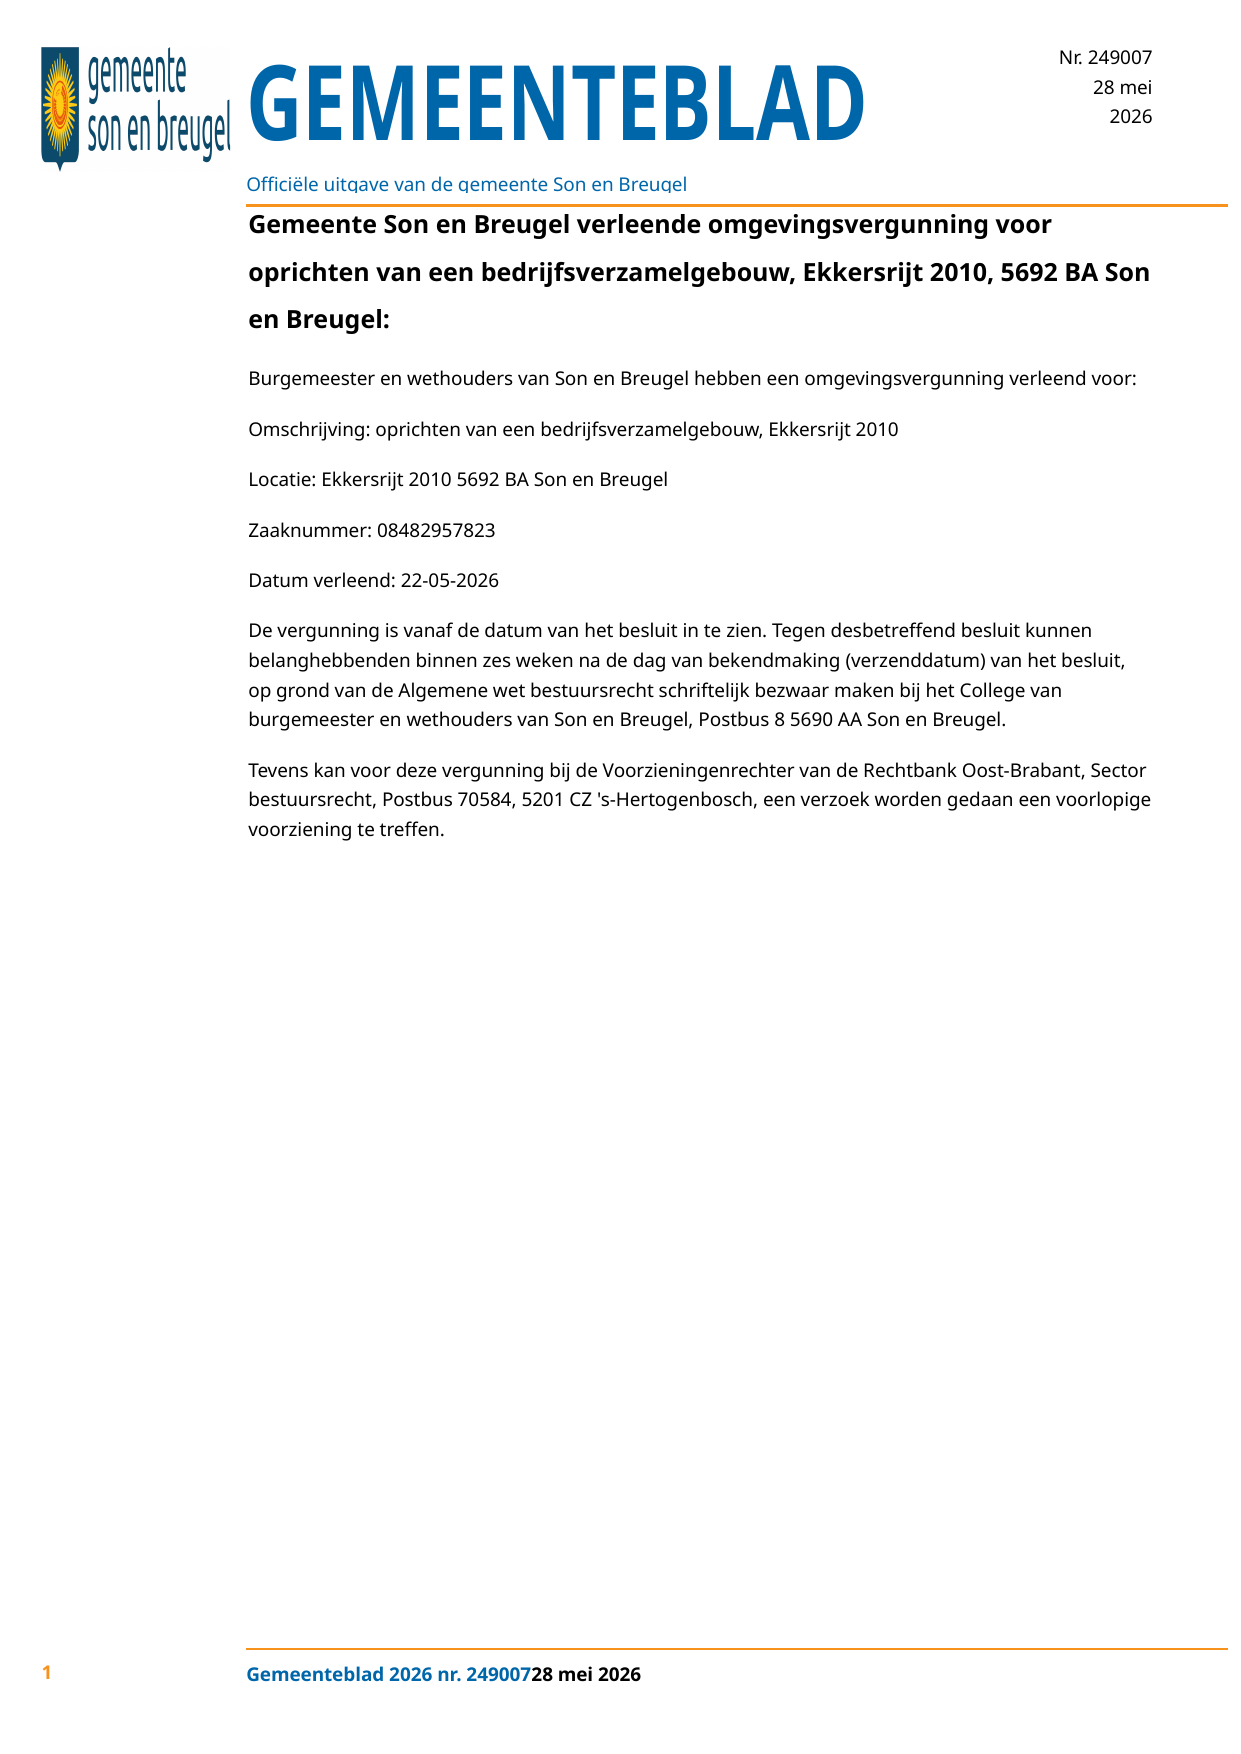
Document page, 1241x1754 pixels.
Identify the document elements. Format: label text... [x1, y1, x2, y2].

text Gemeente Son en Breugel verleende omgevingsvergunning voor oprichten van een bedrijfsverzamelgebouw, Ekkersrijt 2010, 5692 BA Son en Breugel: [248, 207, 1152, 336]
text Omschrijving: oprichten van een bedrijfsverzamelgebouw, Ekkersrijt 2010 [248, 416, 1152, 442]
text Tevens kan voor deze vergunning bij de Voorzieningenrechter van de Rechtbank Oost-Brabant, Sector bestuursrecht, Postbus 70584, 5201 CZ 's-Hertogenbosch, een verzoek worden gedaan een voorlopige voorziening te treffen. [248, 757, 1152, 842]
picture [41, 47, 231, 172]
text De vergunning is vanaf de datum van het besluit in te zien. Tegen desbetreffend besluit kunnen belanghebbenden binnen zes weken na de dag van bekendmaking (verzenddatum) van het besluit, op grond van de Algemene wet bestuursrecht schriftelijk bezwaar maken bij het College van burgemeester en wethouders van Son en Breugel, Postbus 8 5690 AA Son en Breugel. [248, 618, 1152, 732]
text Datum verleend: 22-05-2026 [248, 567, 1152, 593]
text Burgemeester en wethouders van Son en Breugel hebben een omgevingsvergunning verleend voor: [248, 366, 1152, 391]
text Locatie: Ekkersrijt 2010 5692 BA Son en Breugel [248, 466, 1152, 492]
text Zaaknummer: 08482957823 [248, 517, 1152, 542]
